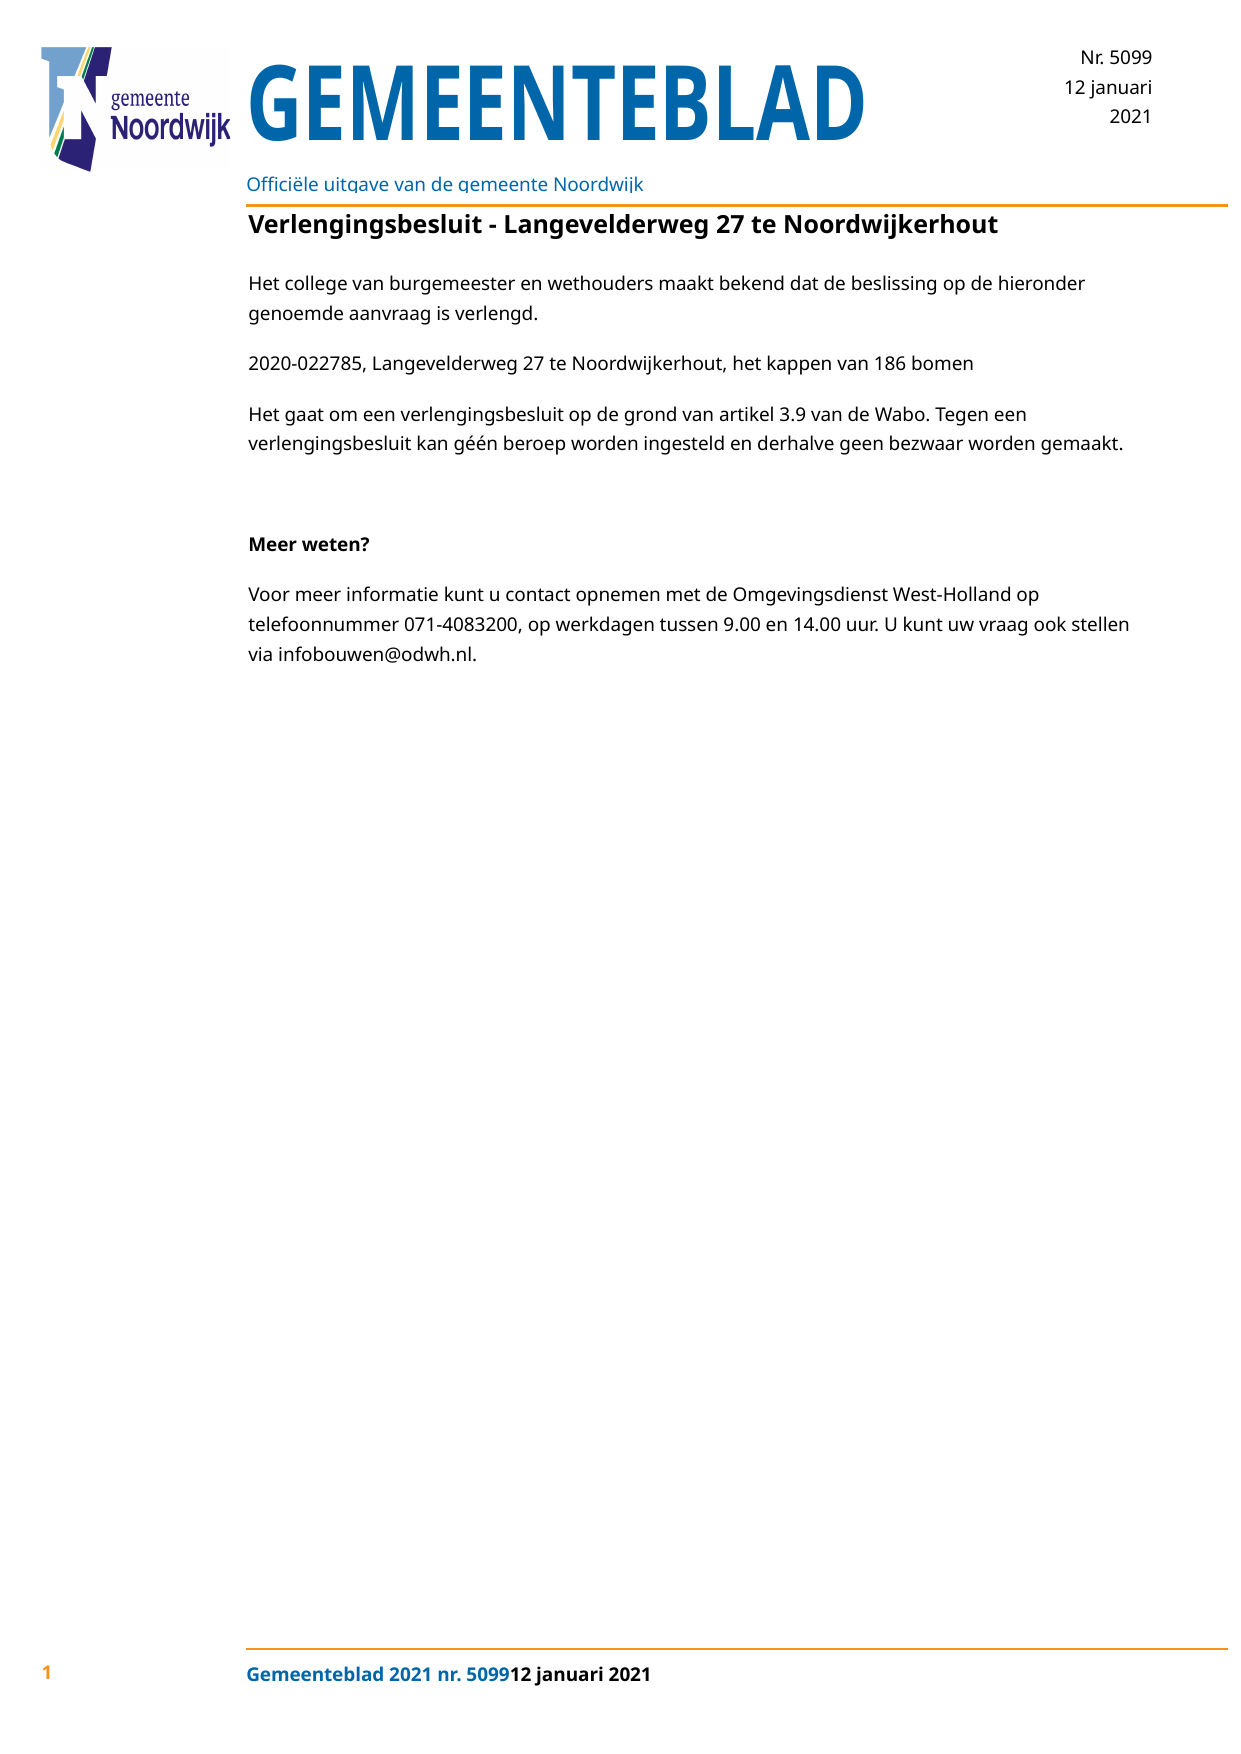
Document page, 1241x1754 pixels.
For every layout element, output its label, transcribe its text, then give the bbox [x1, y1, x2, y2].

picture [41, 47, 231, 172]
text 2020-022785, Langevelderweg 27 te Noordwijkerhout, het kappen van 186 bomen [248, 350, 1152, 376]
text Verlengingsbesluit - Langevelderweg 27 te Noordwijkerhout [248, 207, 1152, 241]
text Voor meer informatie kunt u contact opnemen met de Omgevingsdienst West-Holland op telefoonnummer 071-4083200, op werkdagen tussen 9.00 en 14.00 uur. U kunt uw vraag ook stellen via infobouwen@odwh.nl. [248, 582, 1152, 666]
text Het college van burgemeester en wethouders maakt bekend dat de beslissing op de hieronder genoemde aanvraag is verlengd. [248, 270, 1152, 326]
text Meer weten? [248, 531, 1152, 557]
text Het gaat om een verlengingsbesluit op de grond van artikel 3.9 van de Wabo. Tegen een verlengingsbesluit kan géén beroep worden ingesteld en derhalve geen bezwaar worden gemaakt. [248, 401, 1152, 456]
